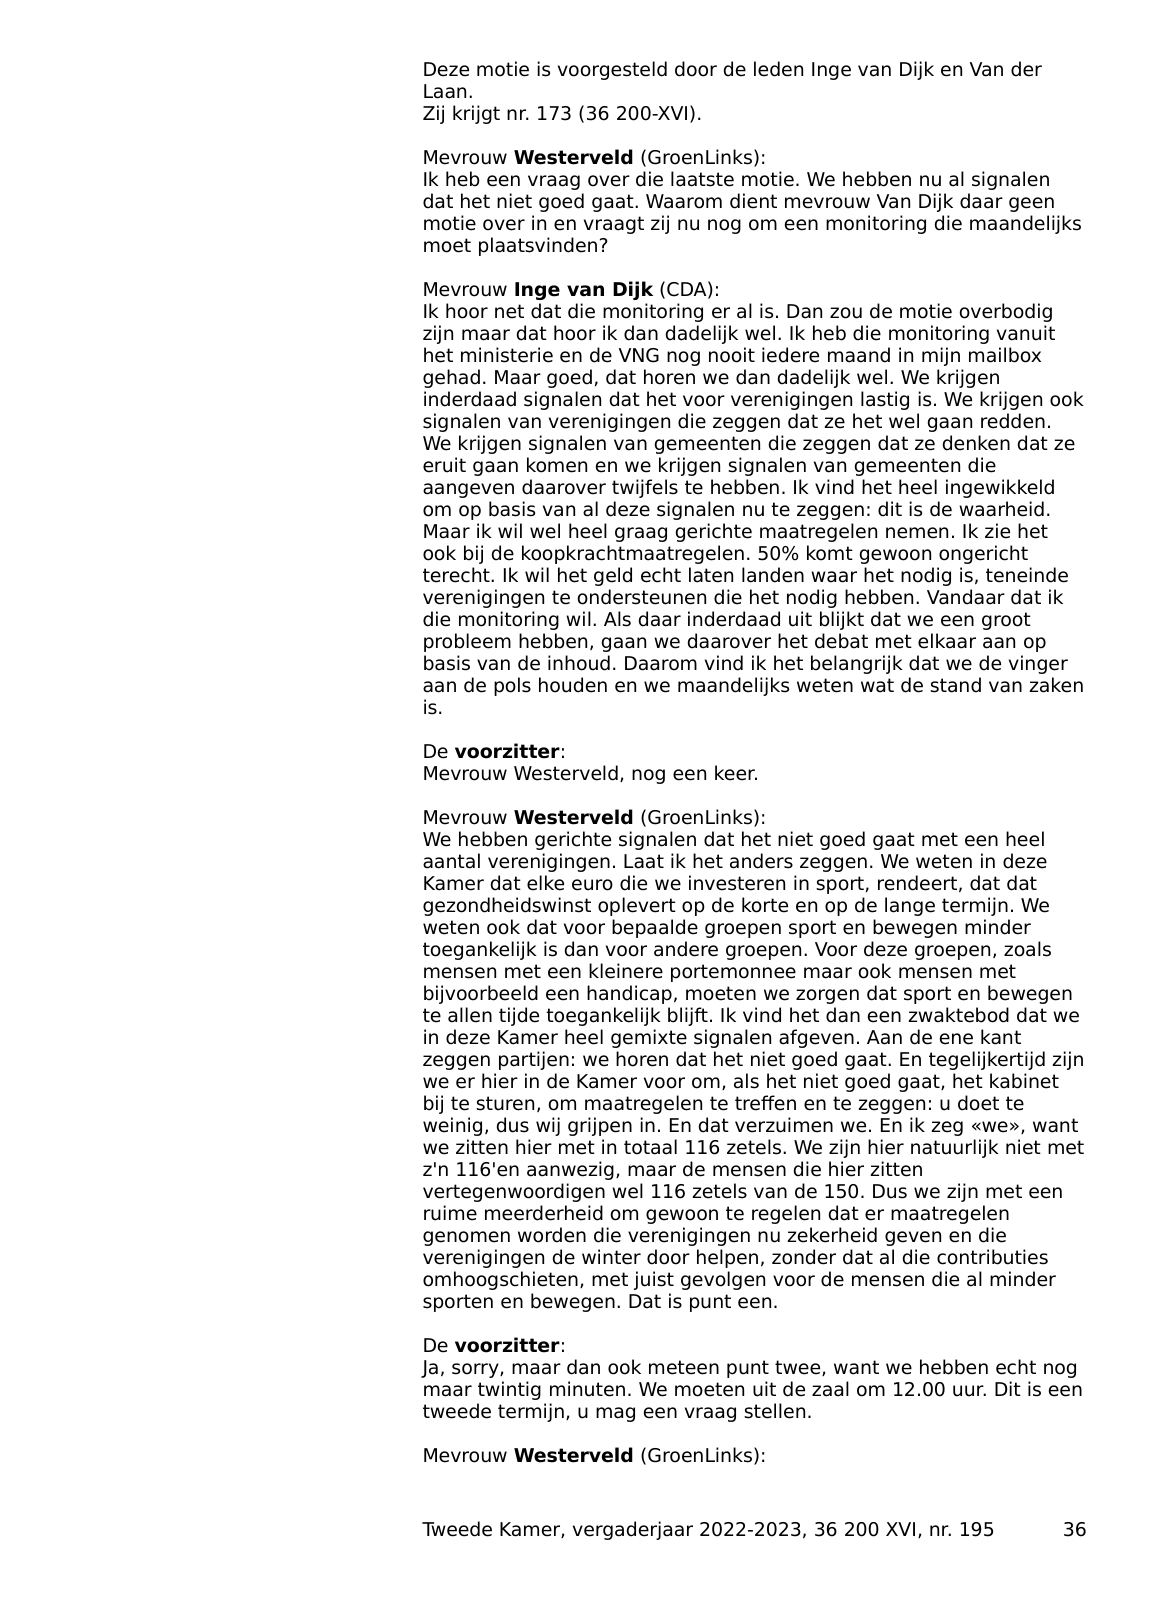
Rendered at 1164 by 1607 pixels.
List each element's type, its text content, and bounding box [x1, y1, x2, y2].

text Ik hoor net dat die monitoring er al is. Dan zou de motie overbodig zijn maar dat hoor ik dan dadelijk wel. Ik heb die monitoring vanuit het ministerie en de VNG nog nooit iedere maand in mijn mailbox gehad. Maar goed, dat horen we dan dadelijk wel. We krijgen inderdaad signalen dat het voor verenigingen lastig is. We krijgen ook signalen van verenigingen die zeggen dat ze het wel gaan redden. We krijgen signalen van gemeenten die zeggen dat ze denken dat ze eruit gaan komen en we krijgen signalen van gemeenten die aangeven daarover twijfels te hebben. Ik vind het heel ingewikkeld om op basis van al deze signalen nu te zeggen: dit is de waarheid. Maar ik wil wel heel graag gerichte maatregelen nemen. Ik zie het ook bij de koopkrachtmaatregelen. 50% komt gewoon ongericht terecht. Ik wil het geld echt laten landen waar het nodig is, teneinde verenigingen te ondersteunen die het nodig hebben. Vandaar dat ik die monitoring wil. Als daar inderdaad uit blijkt dat we een groot probleem hebben, gaan we daarover het debat met elkaar aan op basis van de inhoud. Daarom vind ik het belangrijk dat we de vinger aan de pols houden en we maandelijks weten wat de stand van zaken is. [422, 301, 1087, 719]
text Deze motie is voorgesteld door de leden Inge van Dijk en Van der Laan. [422, 59, 1087, 103]
text Mevrouw Inge van Dijk (CDA): [422, 279, 1087, 301]
text De voorzitter: [422, 1335, 1087, 1357]
text Mevrouw Westerveld (GroenLinks): [422, 1445, 1087, 1467]
text Mevrouw Westerveld (GroenLinks): [422, 807, 1087, 829]
text We hebben gerichte signalen dat het niet goed gaat met een heel aantal verenigingen. Laat ik het anders zeggen. We weten in deze Kamer dat elke euro die we investeren in sport, rendeert, dat dat gezondheidswinst oplevert op de korte en op de lange termijn. We weten ook dat voor bepaalde groepen sport en bewegen minder toegankelijk is dan voor andere groepen. Voor deze groepen, zoals mensen met een kleinere portemonnee maar ook mensen met bijvoorbeeld een handicap, moeten we zorgen dat sport en bewegen te allen tijde toegankelijk blijft. Ik vind het dan een zwaktebod dat we in deze Kamer heel gemixte signalen afgeven. Aan de ene kant zeggen partijen: we horen dat het niet goed gaat. En tegelijkertijd zijn we er hier in de Kamer voor om, als het niet goed gaat, het kabinet bij te sturen, om maatregelen te treffen en te zeggen: u doet te weinig, dus wij grijpen in. En dat verzuimen we. En ik zeg «we», want we zitten hier met in totaal 116 zetels. We zijn hier natuurlijk niet met z'n 116'en aanwezig, maar de mensen die hier zitten vertegenwoordigen wel 116 zetels van de 150. Dus we zijn met een ruime meerderheid om gewoon te regelen dat er maatregelen genomen worden die verenigingen nu zekerheid geven en die verenigingen de winter door helpen, zonder dat al die contributies omhoogschieten, met juist gevolgen voor de mensen die al minder sporten en bewegen. Dat is punt een. [422, 829, 1087, 1313]
text Zij krijgt nr. 173 (36 200-XVI). [422, 103, 1087, 125]
text Mevrouw Westerveld, nog een keer. [422, 763, 1087, 785]
text Ik heb een vraag over die laatste motie. We hebben nu al signalen dat het niet goed gaat. Waarom dient mevrouw Van Dijk daar geen motie over in en vraagt zij nu nog om een monitoring die maandelijks moet plaatsvinden? [422, 169, 1087, 257]
text De voorzitter: [422, 741, 1087, 763]
text Ja, sorry, maar dan ook meteen punt twee, want we hebben echt nog maar twintig minuten. We moeten uit de zaal om 12.00 uur. Dit is een tweede termijn, u mag een vraag stellen. [422, 1357, 1087, 1423]
text Mevrouw Westerveld (GroenLinks): [422, 147, 1087, 169]
